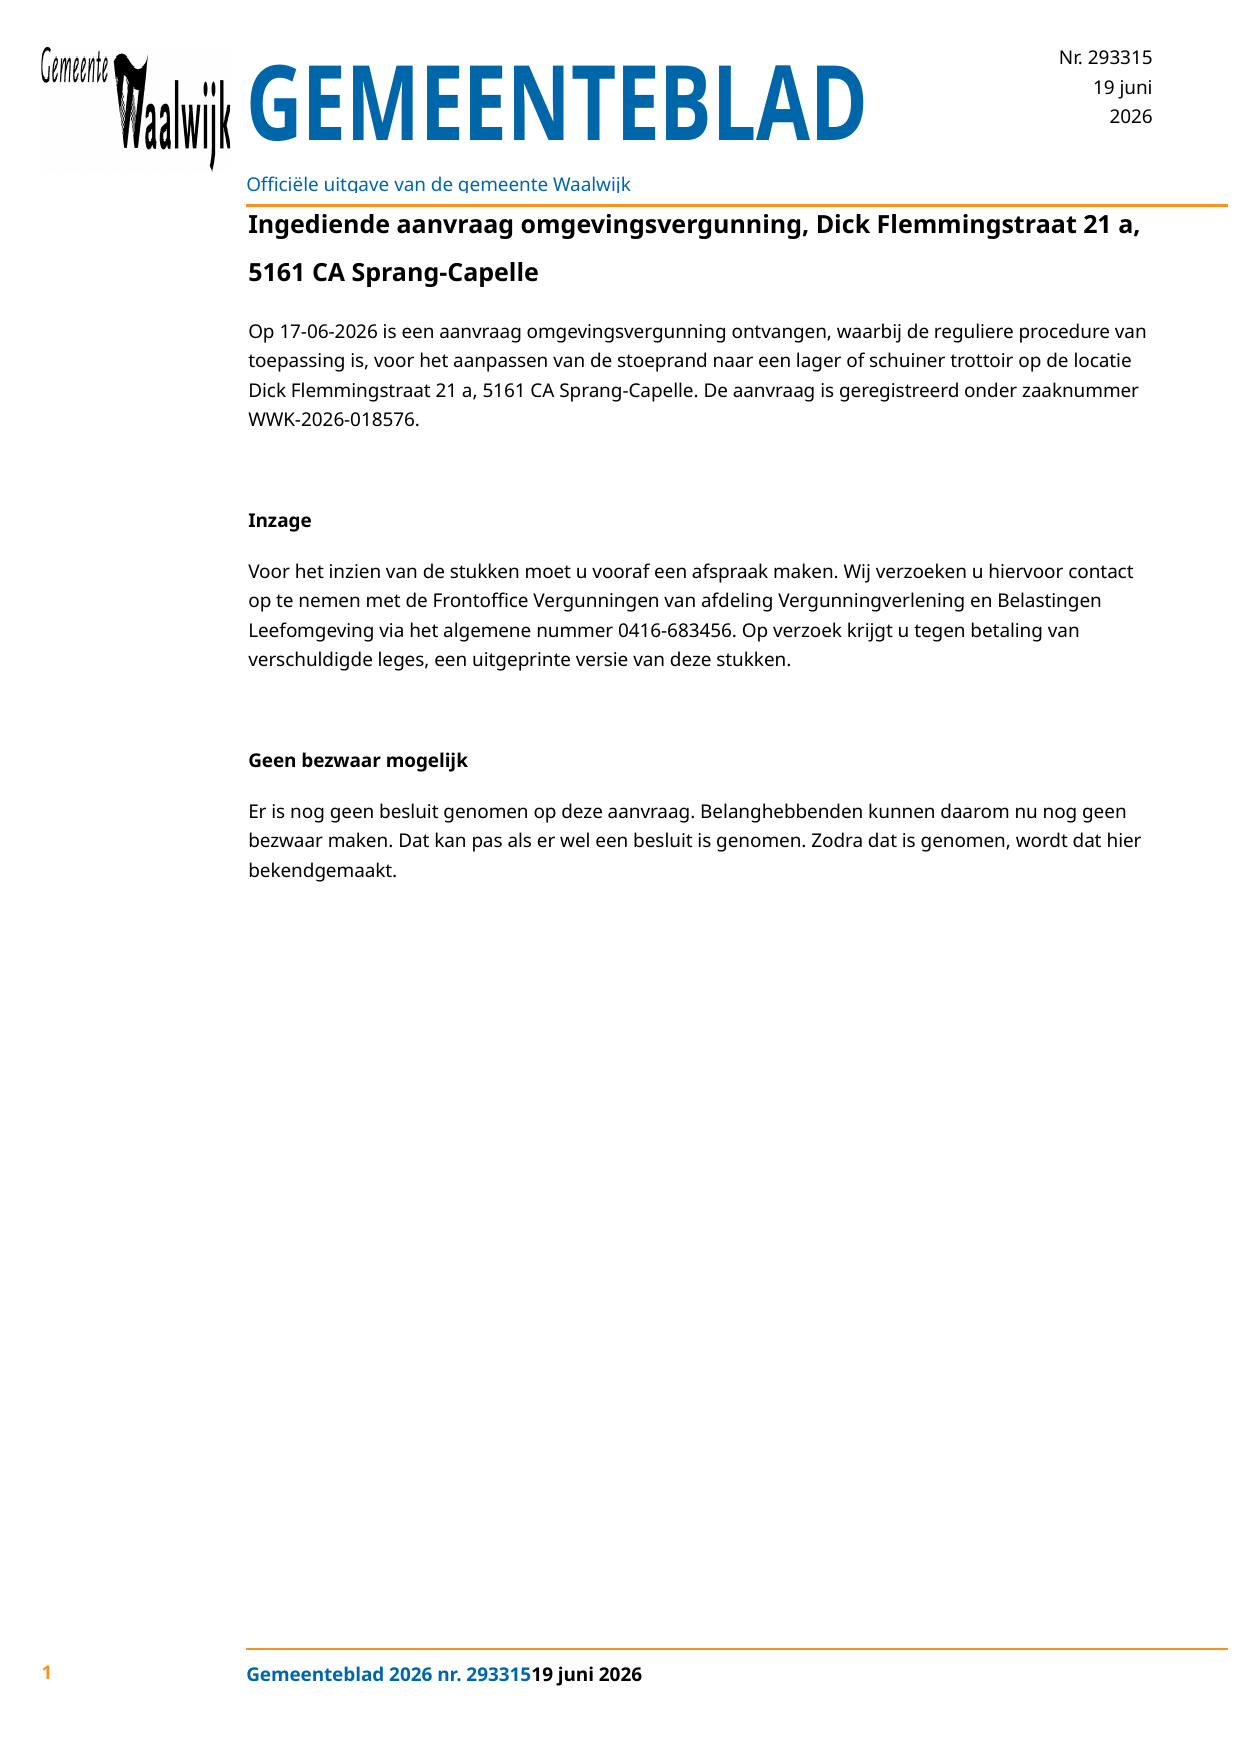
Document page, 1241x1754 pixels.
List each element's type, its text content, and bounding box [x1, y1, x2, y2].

picture [41, 47, 231, 172]
text Op 17-06-2026 is een aanvraag omgevingsvergunning ontvangen, waarbij de reguliere procedure van toepassing is, voor het aanpassen van de stoeprand naar een lager of schuiner trottoir op de locatie Dick Flemmingstraat 21 a, 5161 CA Sprang-Capelle. De aanvraag is geregistreerd onder zaaknummer WWK-2026-018576. [248, 318, 1152, 432]
text Voor het inzien van de stukken moet u vooraf een afspraak maken. Wij verzoeken u hiervoor contact op te nemen met de Frontoffice Vergunningen van afdeling Vergunningverlening en Belastingen Leefomgeving via het algemene nummer 0416-683456. Op verzoek krijgt u tegen betaling van verschuldigde leges, een uitgeprinte versie van deze stukken. [248, 558, 1152, 672]
text Inzage [248, 507, 1152, 533]
text Er is nog geen besluit genomen op deze aanvraag. Belanghebbenden kunnen daarom nu nog geen bezwaar maken. Dat kan pas als er wel een besluit is genomen. Zodra dat is genomen, wordt dat hier bekendgemaakt. [248, 798, 1152, 883]
text Geen bezwaar mogelijk [248, 747, 1152, 773]
text Ingediende aanvraag omgevingsvergunning, Dick Flemmingstraat 21 a, 5161 CA Sprang-Capelle [248, 207, 1152, 288]
